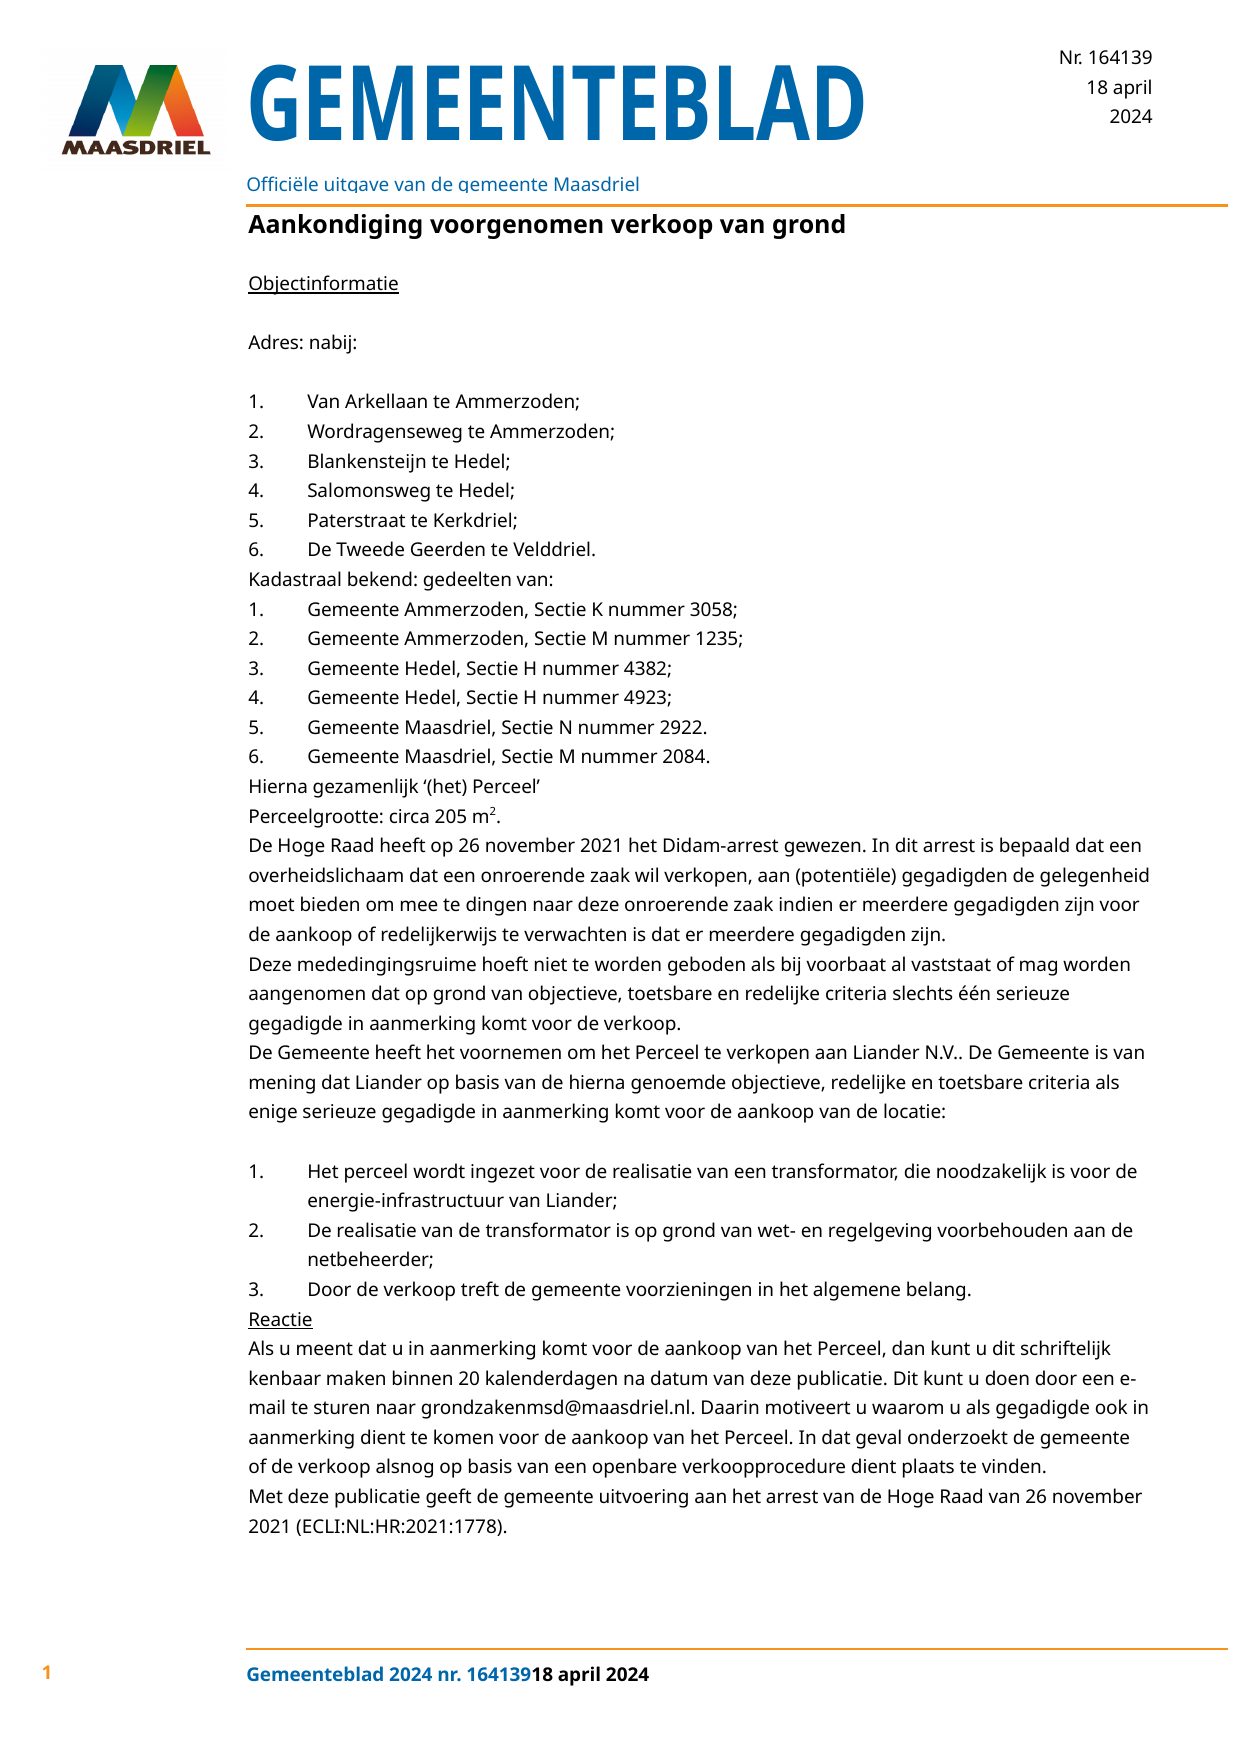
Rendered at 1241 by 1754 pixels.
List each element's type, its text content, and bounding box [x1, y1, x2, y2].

list Wordragenseweg te Ammerzoden; [248, 418, 1152, 444]
text Perceelgrootte: circa 205 m2. [248, 803, 1152, 828]
text Reactie [248, 1306, 1152, 1331]
list Blankensteijn te Hedel; [248, 448, 1152, 473]
list Gemeente Maasdriel, Sectie N nummer 2922. [248, 714, 1152, 740]
text De Gemeente heeft het voornemen om het Perceel te verkopen aan Liander N.V.. De Gemeente is van mening dat Liander op basis van de hierna genoemde objectieve, redelijke en toetsbare criteria als enige serieuze gegadigde in aanmerking komt voor de aankoop van de locatie: [248, 1039, 1152, 1124]
text Met deze publicatie geeft de gemeente uitvoering aan het arrest van de Hoge Raad van 26 november 2021 (ECLI:NL:HR:2021:1778). [248, 1483, 1152, 1538]
list Van Arkellaan te Ammerzoden; [248, 389, 1152, 414]
list Gemeente Ammerzoden, Sectie K nummer 3058; [248, 596, 1152, 621]
picture [41, 47, 231, 172]
list De realisatie van de transformator is op grond van wet- en regelgeving voorbehouden aan de netbeheerder; [248, 1217, 1152, 1272]
text Objectinformatie [248, 270, 1152, 296]
list Gemeente Hedel, Sectie H nummer 4382; [248, 655, 1152, 681]
list Gemeente Hedel, Sectie H nummer 4923; [248, 684, 1152, 710]
text De Hoge Raad heeft op 26 november 2021 het Didam-arrest gewezen. In dit arrest is bepaald dat een overheidslichaam dat een onroerende zaak wil verkopen, aan (potentiële) gegadigden de gelegenheid moet bieden om mee te dingen naar deze onroerende zaak indien er meerdere gegadigden zijn voor de aankoop of redelijkerwijs te verwachten is dat er meerdere gegadigden zijn. [248, 832, 1152, 947]
list Gemeente Maasdriel, Sectie M nummer 2084. [248, 744, 1152, 769]
list Paterstraat te Kerkdriel; [248, 507, 1152, 533]
text Aankondiging voorgenomen verkoop van grond [248, 207, 1152, 241]
list Gemeente Ammerzoden, Sectie M nummer 1235; [248, 625, 1152, 651]
text Hierna gezamenlijk ‘(het) Perceel’ [248, 773, 1152, 799]
text Kadastraal bekend: gedeelten van: [248, 566, 1152, 592]
text Als u meent dat u in aanmerking komt voor de aankoop van het Perceel, dan kunt u dit schriftelijk kenbaar maken binnen 20 kalenderdagen na datum van deze publicatie. Dit kunt u doen door een e-mail te sturen naar grondzakenmsd@maasdriel.nl. Daarin motiveert u waarom u als gegadigde ook in aanmerking dient te komen voor de aankoop van het Perceel. In dat geval onderzoekt de gemeente of de verkoop alsnog op basis van een openbare verkoopprocedure dient plaats te vinden. [248, 1335, 1152, 1479]
text Adres: nabij: [248, 329, 1152, 355]
list De Tweede Geerden te Velddriel. [248, 537, 1152, 562]
list Het perceel wordt ingezet voor de realisatie van een transformator, die noodzakelijk is voor de energie-infrastructuur van Liander; [248, 1158, 1152, 1213]
list Door de verkoop treft de gemeente voorzieningen in het algemene belang. [248, 1276, 1152, 1302]
list Salomonsweg te Hedel; [248, 477, 1152, 503]
text Deze mededingingsruime hoeft niet te worden geboden als bij voorbaat al vaststaat of mag worden aangenomen dat op grond van objectieve, toetsbare en redelijke criteria slechts één serieuze gegadigde in aanmerking komt voor de verkoop. [248, 951, 1152, 1036]
